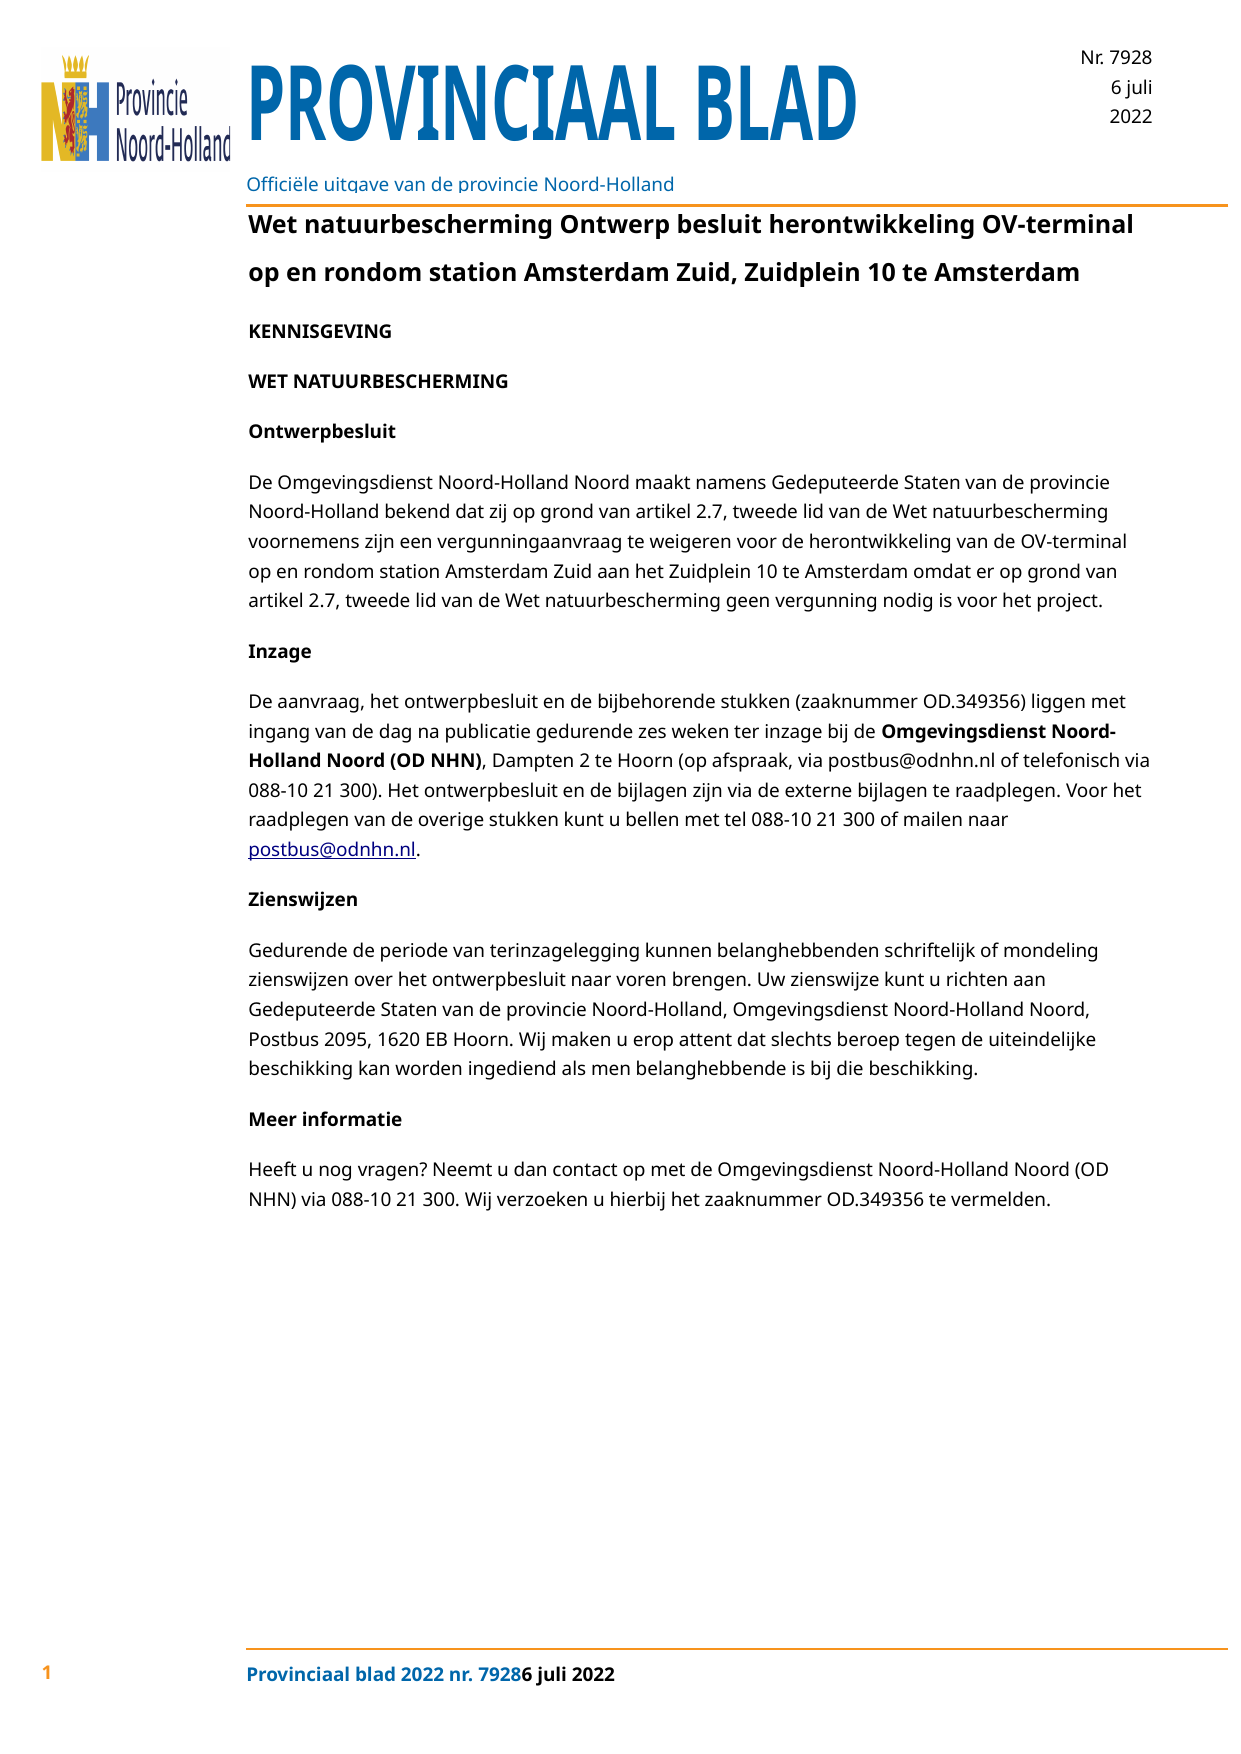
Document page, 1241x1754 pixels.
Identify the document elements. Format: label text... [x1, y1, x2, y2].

text Zienswijzen [248, 887, 1152, 912]
text De aanvraag, het ontwerpbesluit en de bijbehorende stukken (zaaknummer OD.349356) liggen met ingang van de dag na publicatie gedurende zes weken ter inzage bij de Omgevingsdienst Noord-Holland Noord (OD NHN), Dampten 2 te Hoorn (op afspraak, via postbus@odnhn.nl of telefonisch via 088-10 21 300). Het ontwerpbesluit en de bijlagen zijn via de externe bijlagen te raadplegen. Voor het raadplegen van de overige stukken kunt u bellen met tel 088-10 21 300 of mailen naar postbus@odnhn.nl. [248, 688, 1152, 862]
text Meer informatie [248, 1106, 1152, 1132]
text KENNISGEVING [248, 318, 1152, 344]
text WET NATUURBESCHERMING [248, 368, 1152, 394]
text Gedurende de periode van terinzagelegging kunnen belanghebbenden schriftelijk of mondeling zienswijzen over het ontwerpbesluit naar voren brengen. Uw zienswijze kunt u richten aan Gedeputeerde Staten van de provincie Noord-Holland, Omgevingsdienst Noord-Holland Noord, Postbus 2095, 1620 EB Hoorn. Wij maken u erop attent dat slechts beroep tegen de uiteindelijke beschikking kan worden ingediend als men belanghebbende is bij die beschikking. [248, 937, 1152, 1081]
text Ontwerpbesluit [248, 419, 1152, 444]
text Wet natuurbescherming Ontwerp besluit herontwikkeling OV-terminal op en rondom station Amsterdam Zuid, Zuidplein 10 te Amsterdam [248, 207, 1152, 288]
text Inzage [248, 638, 1152, 664]
picture [41, 47, 231, 172]
text De Omgevingsdienst Noord-Holland Noord maakt namens Gedeputeerde Staten van de provincie Noord-Holland bekend dat zij op grond van artikel 2.7, tweede lid van de Wet natuurbescherming voornemens zijn een vergunningaanvraag te weigeren voor de herontwikkeling van de OV-terminal op en rondom station Amsterdam Zuid aan het Zuidplein 10 te Amsterdam omdat er op grond van artikel 2.7, tweede lid van de Wet natuurbescherming geen vergunning nodig is voor het project. [248, 469, 1152, 613]
text Heeft u nog vragen? Neemt u dan contact op met de Omgevingsdienst Noord-Holland Noord (OD NHN) via 088-10 21 300. Wij verzoeken u hierbij het zaaknummer OD.349356 te vermelden. [248, 1156, 1152, 1212]
